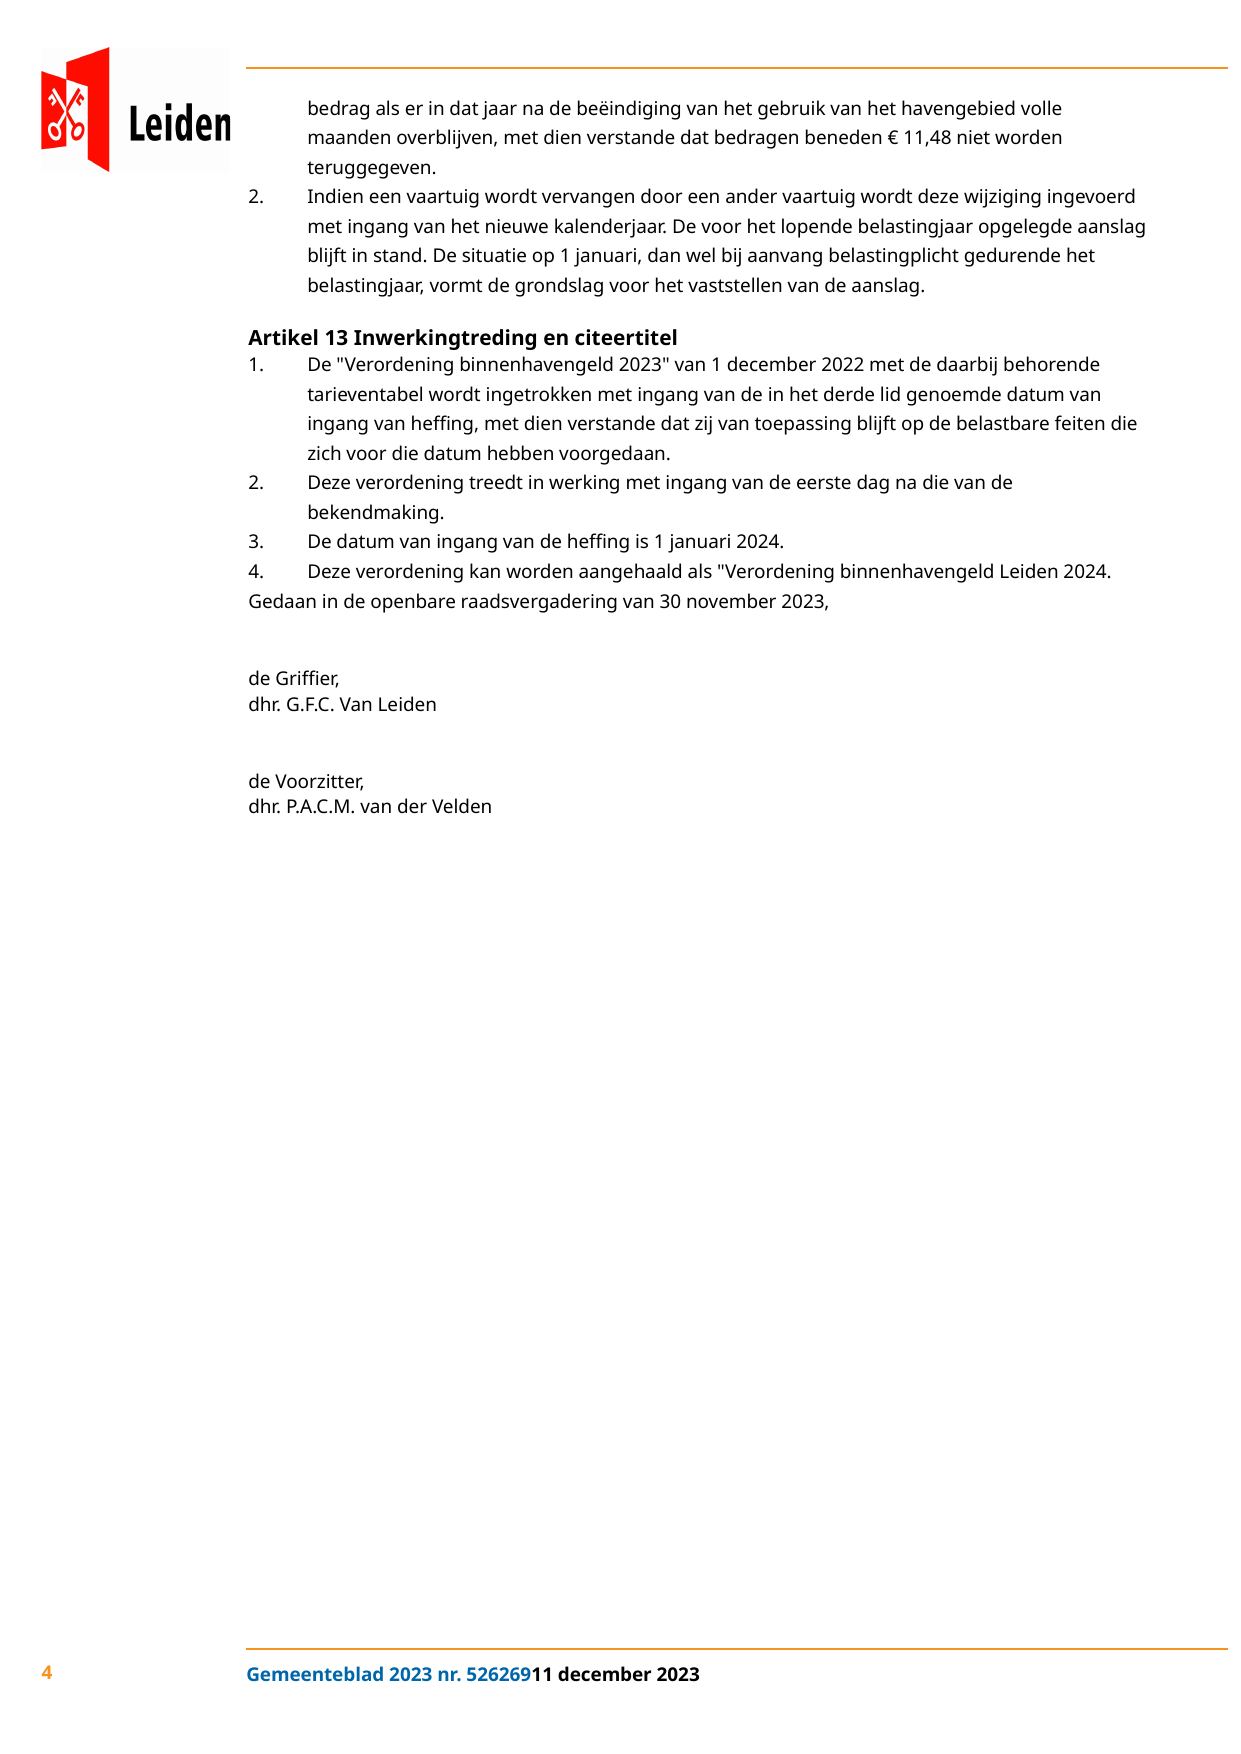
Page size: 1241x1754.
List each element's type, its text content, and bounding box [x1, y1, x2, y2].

list Deze verordening treedt in werking met ingang van de eerste dag na die van de bekendmaking. [248, 469, 1152, 525]
list Indien een vaartuig wordt vervangen door een ander vaartuig wordt deze wijziging ingevoerd met ingang van het nieuwe kalenderjaar. De voor het lopende belastingjaar opgelegde aanslag blijft in stand. De situatie op 1 januari, dan wel bij aanvang belastingplicht gedurende het belastingjaar, vormt de grondslag voor het vaststellen van de aanslag. [248, 183, 1152, 298]
text Artikel 13 Inwerkingtreding en citeertitel [248, 323, 1152, 351]
text de Griffier, [248, 665, 1152, 691]
list Deze verordening kan worden aangehaald als "Verordening binnenhavengeld Leiden 2024. [248, 558, 1152, 584]
text de Voorzitter, [248, 768, 1152, 794]
list De datum van ingang van de heffing is 1 januari 2024. [248, 529, 1152, 554]
text dhr. G.F.C. Van Leiden [248, 691, 1152, 716]
text Gedaan in de openbare raadsvergadering van 30 november 2023, [248, 588, 1152, 613]
list De "Verordening binnenhavengeld 2023" van 1 december 2022 met de daarbij behorende tarieventabel wordt ingetrokken met ingang van de in het derde lid genoemde datum van ingang van heffing, met dien verstande dat zij van toepassing blijft op de belastbare feiten die zich voor die datum hebben voorgedaan. [248, 351, 1152, 466]
picture [41, 47, 231, 172]
text dhr. P.A.C.M. van der Velden [248, 794, 1152, 819]
list bedrag als er in dat jaar na de beëindiging van het gebruik van het havengebied volle maanden overblijven, met dien verstande dat bedragen beneden € 11,48 niet worden teruggegeven. [248, 95, 1152, 180]
